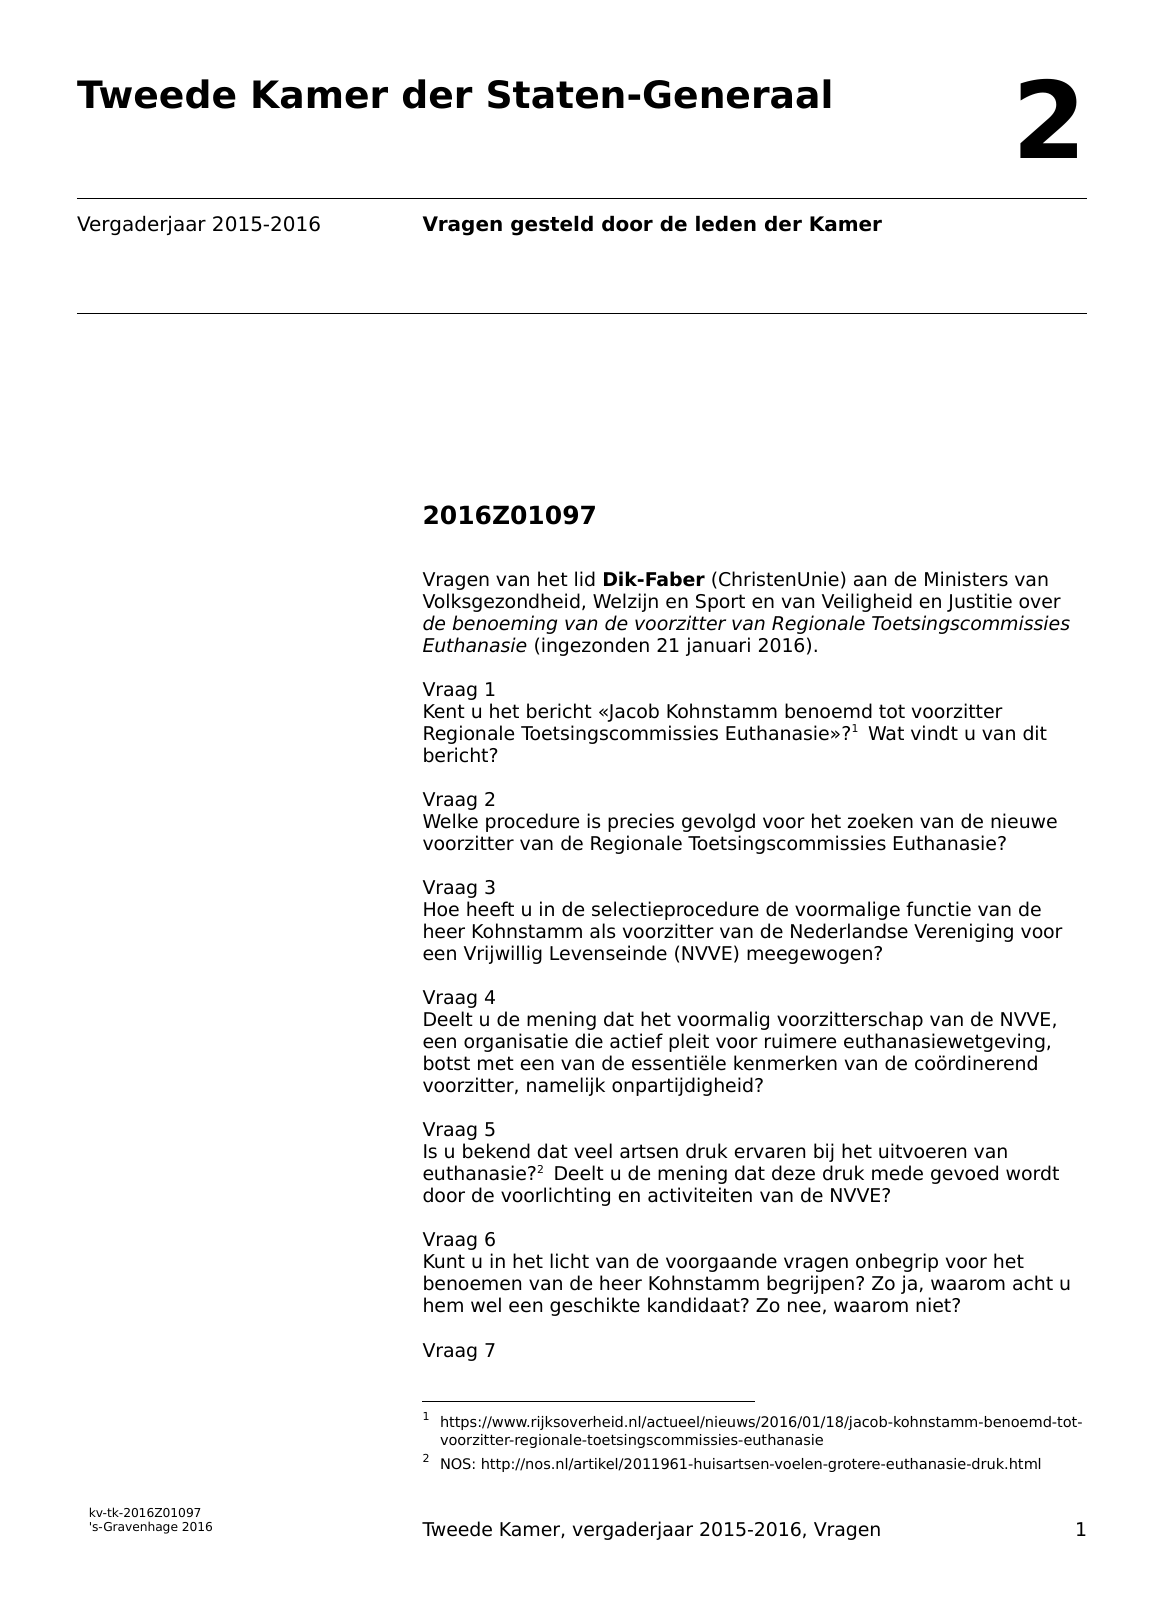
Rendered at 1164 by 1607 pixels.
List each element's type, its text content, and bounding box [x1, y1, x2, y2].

text Hoe heeft u in de selectieprocedure de voormalige functie van de heer Kohnstamm als voorzitter van de Nederlandse Vereniging voor een Vrijwillig Levenseinde (NVVE) meegewogen? [422, 899, 1087, 965]
table_cell Vragen gesteld door de leden der Kamer [422, 199, 1087, 313]
text NOS: http://nos.nl/artikel/2011961-huisartsen-voelen-grotere-euthanasie-druk.html [422, 1452, 1087, 1474]
text Kent u het bericht «Jacob Kohnstamm benoemd tot voorzitter Regionale Toetsingscommissies Euthanasie»? Wat vindt u van dit bericht? [422, 701, 1087, 767]
text Welke procedure is precies gevolgd voor het zoeken van de nieuwe voorzitter van de Regionale Toetsingscommissies Euthanasie? [422, 811, 1087, 855]
table_header 2 [886, 59, 1087, 198]
text Deelt u de mening dat het voormalig voorzitterschap van de NVVE, een organisatie die actief pleit voor ruimere euthanasiewetgeving, botst met een van de essentiële kenmerken van de coördinerend voorzitter, namelijk onpartijdigheid? [422, 1009, 1087, 1097]
text Vraag 7 [422, 1339, 1087, 1361]
text Vraag 2 [422, 789, 1087, 811]
text 's-Gravenhage 2016 [88, 1520, 323, 1534]
text Vraag 3 [422, 877, 1087, 899]
text Vraag 5 [422, 1119, 1087, 1141]
text 2016Z01097 [422, 501, 1087, 531]
text Vragen van het lid Dik-Faber (ChristenUnie) aan de Ministers van Volksgezondheid, Welzijn en Sport en van Veiligheid en Justitie over de benoeming van de voorzitter van Regionale Toetsingscommissies Euthanasie (ingezonden 21 januari 2016). [422, 569, 1087, 657]
text Vraag 4 [422, 987, 1087, 1009]
table_cell Vergaderjaar 2015-2016 [77, 199, 422, 313]
table_header Tweede Kamer der Staten-Generaal [77, 59, 886, 198]
text https://www.rijksoverheid.nl/actueel/nieuws/2016/01/18/jacob-kohnstamm-benoemd-tot-voorzitter-regionale-toetsingscommissies-euthanasie [422, 1410, 1087, 1449]
text Is u bekend dat veel artsen druk ervaren bij het uitvoeren van euthanasie? Deelt u de mening dat deze druk mede gevoed wordt door de voorlichting en activiteiten van de NVVE? [422, 1141, 1087, 1207]
text kv-tk-2016Z01097 [88, 1506, 323, 1520]
text Kunt u in het licht van de voorgaande vragen onbegrip voor het benoemen van de heer Kohnstamm begrijpen? Zo ja, waarom acht u hem wel een geschikte kandidaat? Zo nee, waarom niet? [422, 1251, 1087, 1317]
text Vraag 1 [422, 679, 1087, 701]
text Vraag 6 [422, 1229, 1087, 1251]
